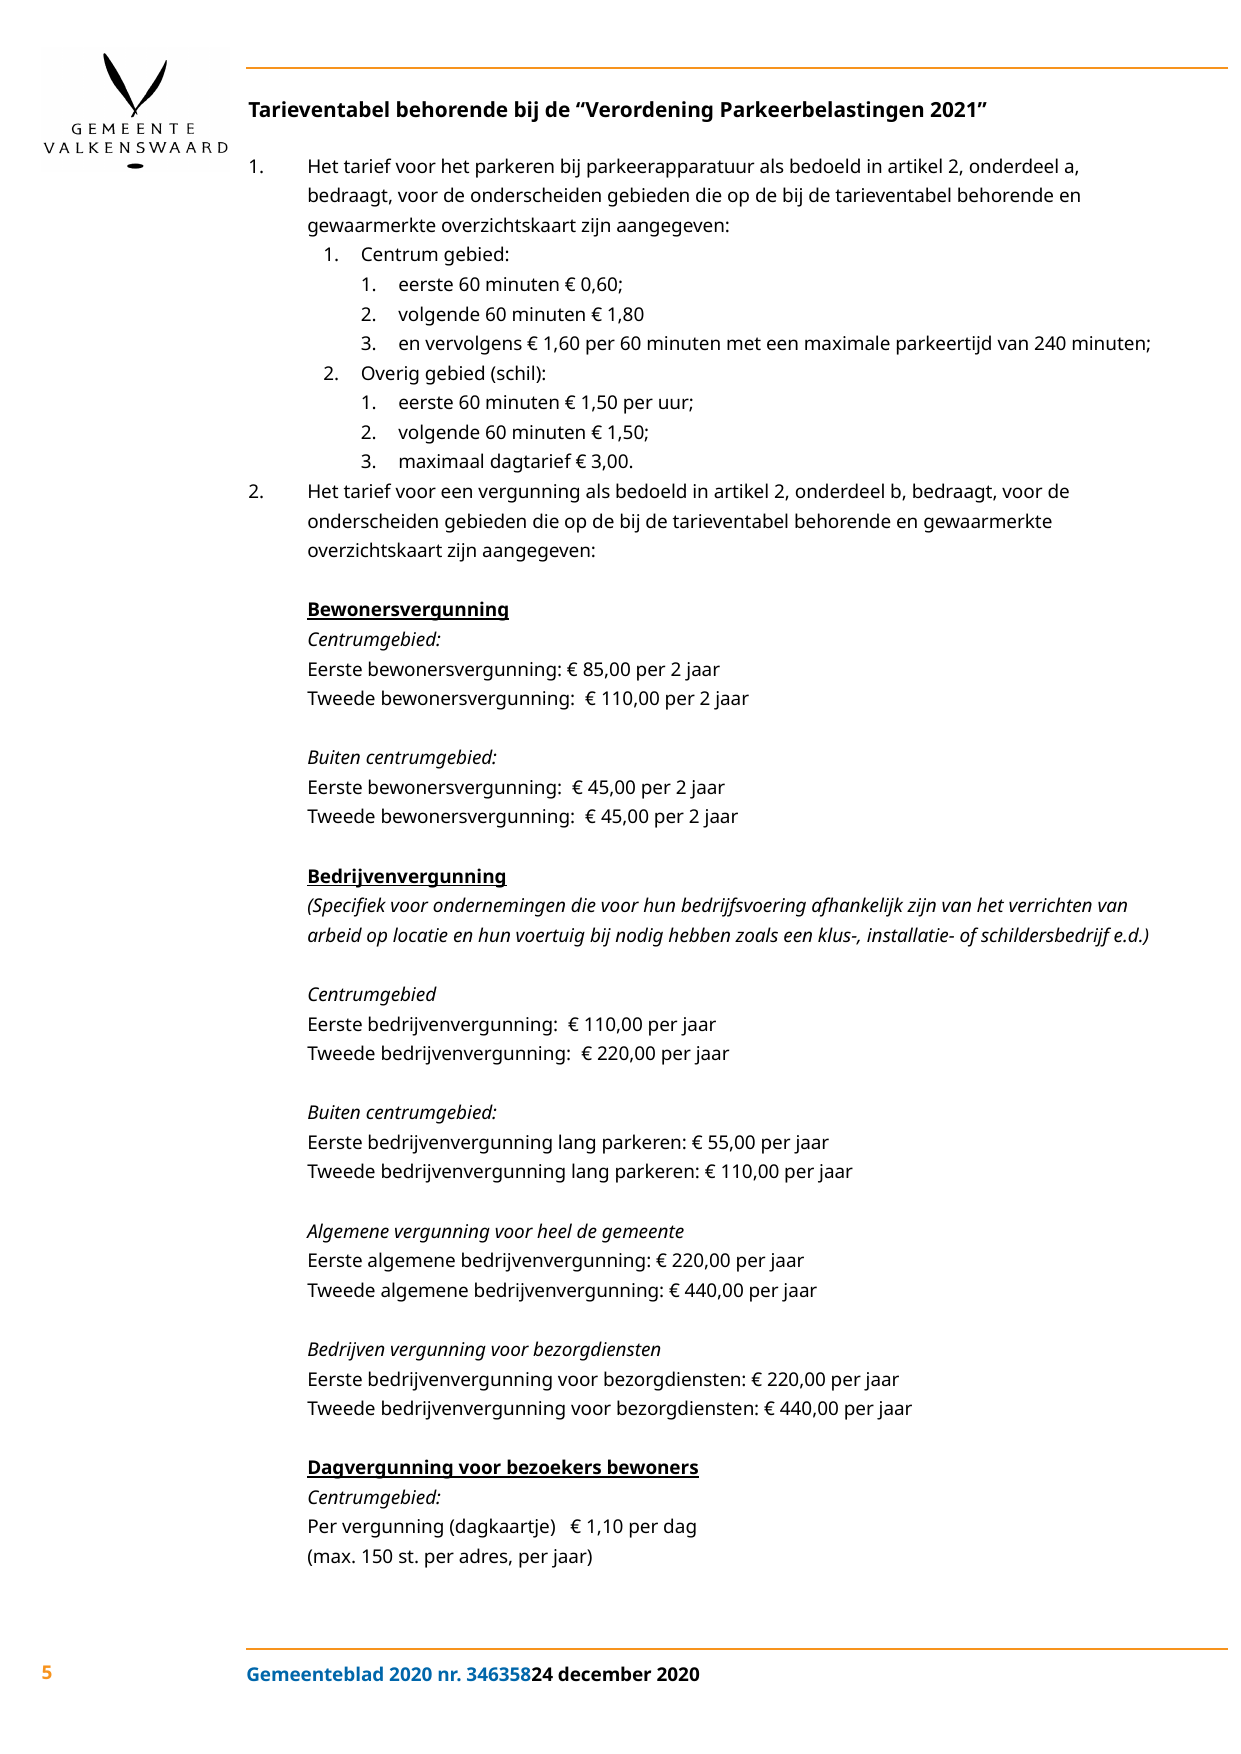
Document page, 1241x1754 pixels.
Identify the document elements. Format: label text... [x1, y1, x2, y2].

picture [41, 47, 231, 172]
list Bewonersvergunning [248, 597, 1152, 622]
list Eerste bewonersvergunning: € 85,00 per 2 jaar [248, 656, 1152, 682]
list volgende 60 minuten € 1,50; [361, 419, 1152, 445]
list eerste 60 minuten € 0,60; [361, 271, 1152, 297]
list Het tarief voor een vergunning als bedoeld in artikel 2, onderdeel b, bedraagt, voor de onderscheiden gebieden die op de bij de tarieventabel behorende en gewaarmerkte overzichtskaart zijn aangegeven: [248, 478, 1152, 563]
list (max. 150 st. per adres, per jaar) [248, 1543, 1152, 1569]
list Buiten centrumgebied: [248, 1099, 1152, 1125]
list maximaal dagtarief € 3,00. [361, 449, 1152, 474]
list Tweede algemene bedrijvenvergunning: € 440,00 per jaar [248, 1277, 1152, 1303]
list Bedrijven vergunning voor bezorgdiensten [248, 1336, 1152, 1362]
list Tweede bedrijvenvergunning: € 220,00 per jaar [248, 1040, 1152, 1066]
list Buiten centrumgebied: [248, 744, 1152, 770]
list Per vergunning (dagkaartje) € 1,10 per dag [248, 1514, 1152, 1539]
list Eerste algemene bedrijvenvergunning: € 220,00 per jaar [248, 1247, 1152, 1273]
list Het tarief voor het parkeren bij parkeerapparatuur als bedoeld in artikel 2, onderdeel a, bedraagt, voor de onderscheiden gebieden die op de bij de tarieventabel behorende en gewaarmerkte overzichtskaart zijn aangegeven: [248, 153, 1152, 238]
list Centrum gebied: [323, 242, 1152, 267]
list Overig gebied (schil): [323, 360, 1152, 386]
list Centrumgebied: [248, 1484, 1152, 1510]
list Eerste bedrijvenvergunning: € 110,00 per jaar [248, 1011, 1152, 1037]
list en vervolgens € 1,60 per 60 minuten met een maximale parkeertijd van 240 minuten; [361, 330, 1152, 356]
list Eerste bewonersvergunning: € 45,00 per 2 jaar [248, 774, 1152, 800]
list Centrumgebied [248, 981, 1152, 1007]
list Centrumgebied: [248, 626, 1152, 652]
list (Specifiek voor ondernemingen die voor hun bedrijfsvoering afhankelijk zijn van het verrichten van arbeid op locatie en hun voertuig bij nodig hebben zoals een klus-, installatie- of schildersbedrijf e.d.) [248, 892, 1152, 948]
list Tweede bewonersvergunning: € 45,00 per 2 jaar [248, 804, 1152, 829]
list eerste 60 minuten € 1,50 per uur; [361, 389, 1152, 415]
list Algemene vergunning voor heel de gemeente [248, 1218, 1152, 1244]
list Tweede bedrijvenvergunning voor bezorgdiensten: € 440,00 per jaar [248, 1395, 1152, 1421]
list volgende 60 minuten € 1,80 [361, 301, 1152, 327]
list Dagvergunning voor bezoekers bewoners [248, 1454, 1152, 1480]
list Eerste bedrijvenvergunning voor bezorgdiensten: € 220,00 per jaar [248, 1366, 1152, 1392]
list Bedrijvenvergunning [248, 863, 1152, 889]
list Tweede bewonersvergunning: € 110,00 per 2 jaar [248, 685, 1152, 711]
list Eerste bedrijvenvergunning lang parkeren: € 55,00 per jaar [248, 1129, 1152, 1155]
list Tweede bedrijvenvergunning lang parkeren: € 110,00 per jaar [248, 1159, 1152, 1184]
text Tarieventabel behorende bij de “Verordening Parkeerbelastingen 2021” [248, 95, 1152, 123]
